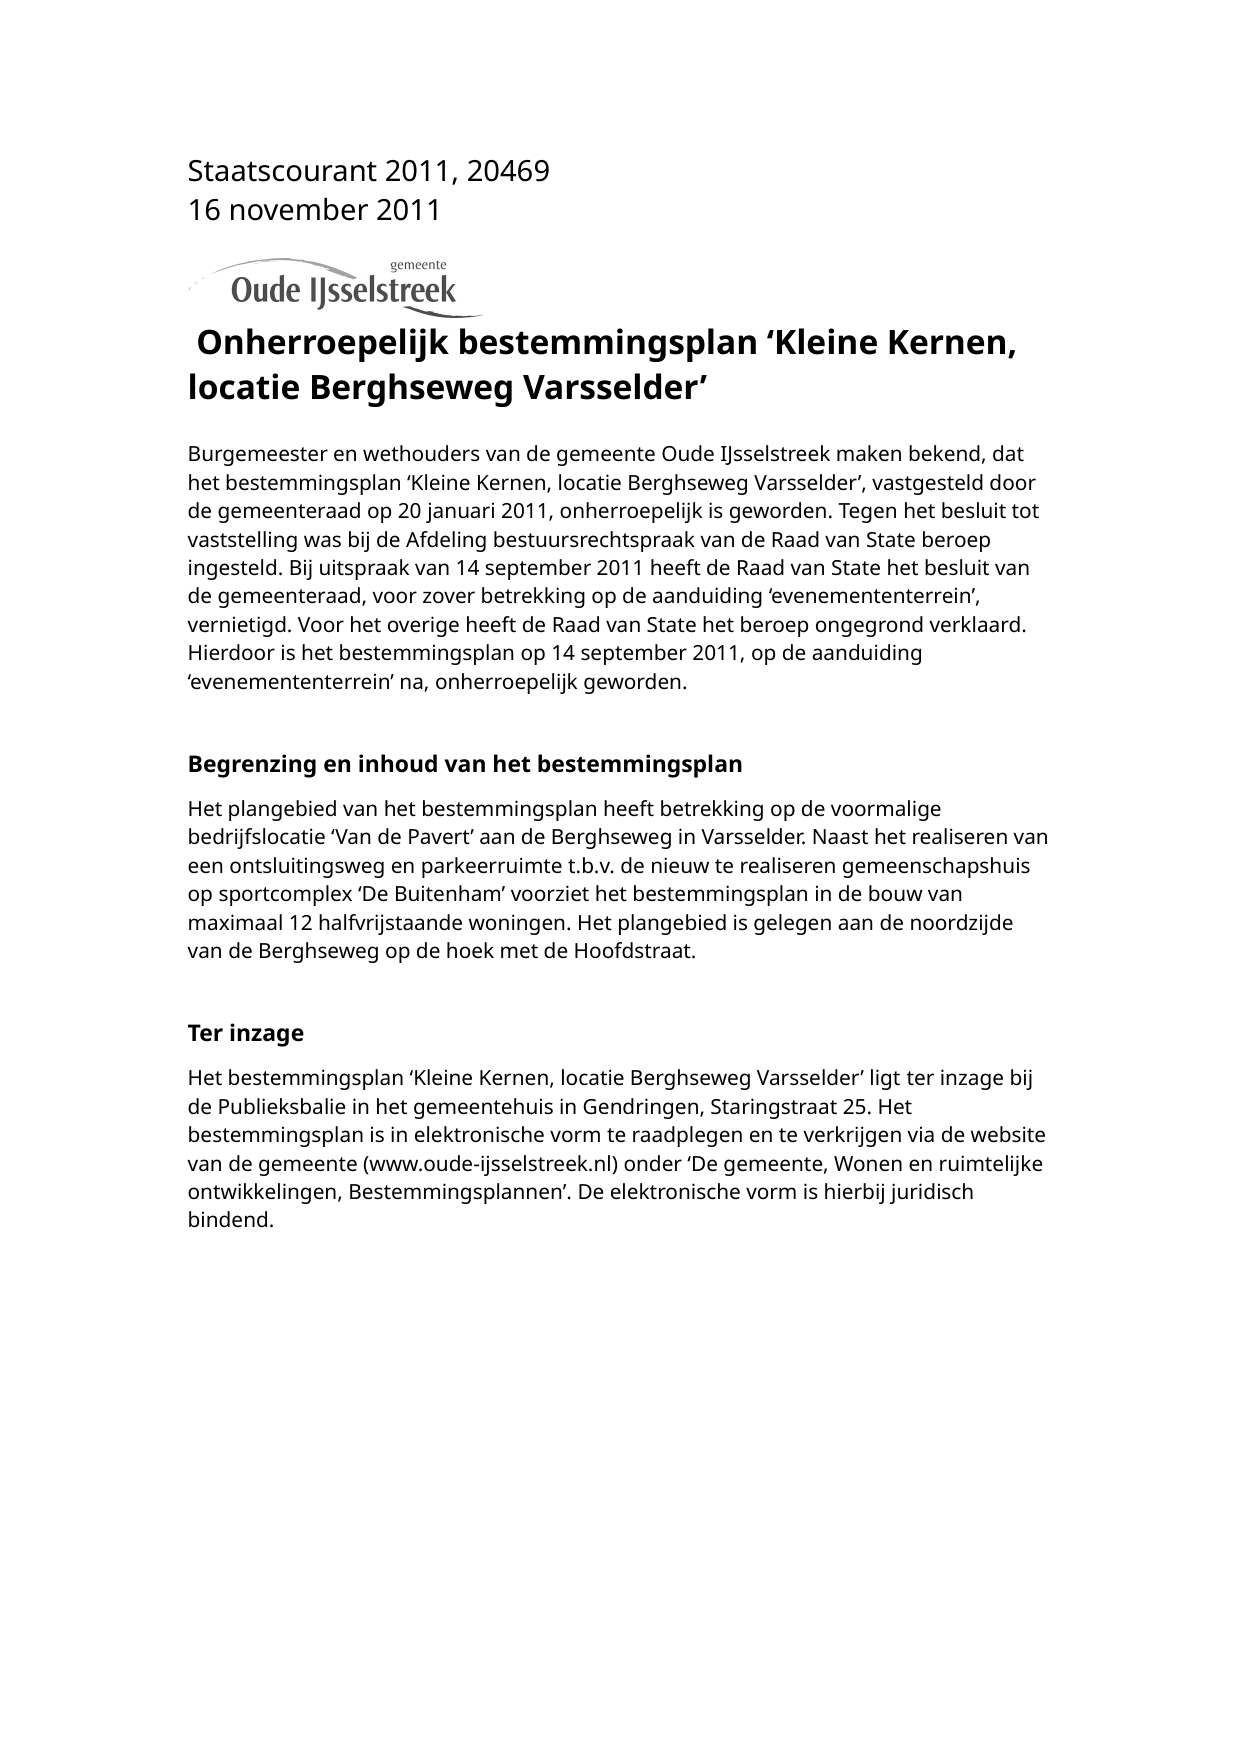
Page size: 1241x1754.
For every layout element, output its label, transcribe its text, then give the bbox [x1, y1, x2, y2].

picture [187, 258, 484, 319]
subtitle Begrenzing en inhoud van het bestemmingsplan [187, 748, 1053, 779]
text Burgemeester en wethouders van de gemeente Oude IJsselstreek maken bekend, dat het bestemmingsplan ‘Kleine Kernen, locatie Berghseweg Varsselder’, vastgesteld door de gemeenteraad op 20 januari 2011, onherroepelijk is geworden. Tegen het besluit tot vaststelling was bij de Afdeling bestuursrechtspraak van de Raad van State beroep ingesteld. Bij uitspraak van 14 september 2011 heeft de Raad van State het besluit van de gemeenteraad, voor zover betrekking op de aanduiding ‘evenemententerrein’, vernietigd. Voor het overige heeft de Raad van State het beroep ongegrond verklaard. Hierdoor is het bestemmingsplan op 14 september 2011, op de aanduiding ‘evenemententerrein’ na, onherroepelijk geworden. [187, 439, 1053, 695]
text Het plangebied van het bestemmingsplan heeft betrekking op de voormalige bedrijfslocatie ‘Van de Pavert’ aan de Berghseweg in Varsselder. Naast het realiseren van een ontsluitingsweg en parkeerruimte t.b.v. de nieuw te realiseren gemeenschapshuis op sportcomplex ‘De Buitenham’ voorziet het bestemmingsplan in de bouw van maximaal 12 halfvrijstaande woningen. Het plangebied is gelegen aan de noordzijde van de Berghseweg op de hoek met de Hoofdstraat. [187, 794, 1053, 965]
subtitle Ter inzage [187, 1017, 1053, 1048]
text Staatscourant 2011, 20469 [187, 150, 1053, 190]
subtitle Onherroepelijk bestemmingsplan ‘Kleine Kernen, locatie Berghseweg Varsselder’ [187, 271, 1053, 409]
text Het bestemmingsplan ‘Kleine Kernen, locatie Berghseweg Varsselder’ ligt ter inzage bij de Publieksbalie in het gemeentehuis in Gendringen, Staringstraat 25. Het bestemmingsplan is in elektronische vorm te raadplegen en te verkrijgen via de website van de gemeente (www.oude-ijsselstreek.nl) onder ‘De gemeente, Wonen en ruimtelijke ontwikkelingen, Bestemmingsplannen’. De elektronische vorm is hierbij juridisch bindend. [187, 1063, 1053, 1234]
text 16 november 2011 [187, 190, 1053, 229]
